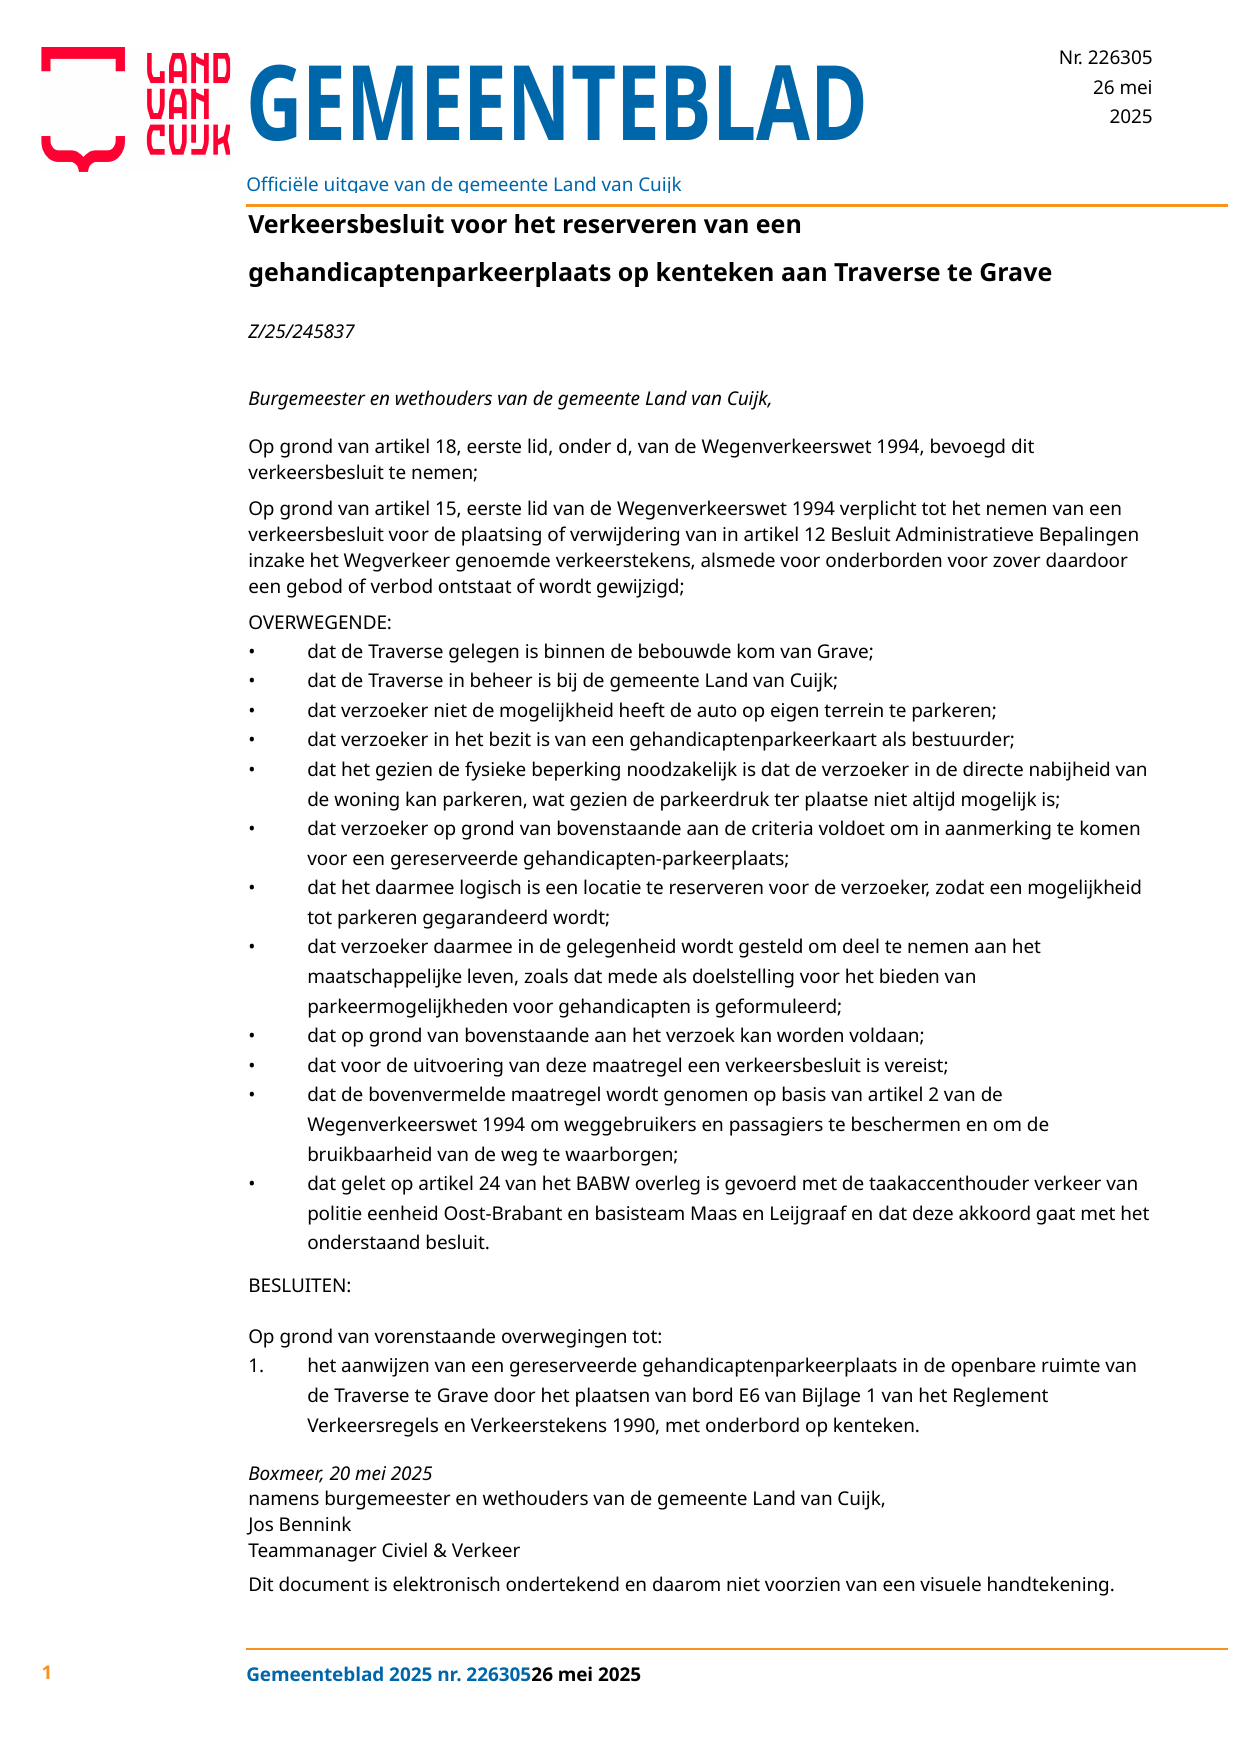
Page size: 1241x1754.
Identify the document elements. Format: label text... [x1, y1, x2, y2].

text Op grond van vorenstaande overwegingen tot: [248, 1323, 1152, 1349]
list dat verzoeker in het bezit is van een gehandicaptenparkeerkaart als bestuurder; [248, 727, 1152, 752]
list dat de bovenvermelde maatregel wordt genomen op basis van artikel 2 van de Wegenverkeerswet 1994 om weggebruikers en passagiers te beschermen en om de bruikbaarheid van de weg te waarborgen; [248, 1082, 1152, 1166]
list dat gelet op artikel 24 van het BABW overleg is gevoerd met de taakaccenthouder verkeer van politie eenheid Oost-Brabant en basisteam Maas en Leijgraaf en dat deze akkoord gaat met het onderstaand besluit. [248, 1170, 1152, 1255]
text BESLUITEN: [248, 1273, 1152, 1298]
text Boxmeer, 20 mei 2025 [248, 1460, 1152, 1485]
text Z/25/245837 [248, 318, 1152, 344]
list dat de Traverse in beheer is bij de gemeente Land van Cuijk; [248, 667, 1152, 693]
text Teammanager Civiel & Verkeer [248, 1537, 1152, 1563]
text Burgemeester en wethouders van de gemeente Land van Cuijk, [248, 386, 1152, 411]
list dat op grond van bovenstaande aan het verzoek kan worden voldaan; [248, 1022, 1152, 1048]
list dat het daarmee logisch is een locatie te reserveren voor de verzoeker, zodat een mogelijkheid tot parkeren gegarandeerd wordt; [248, 874, 1152, 930]
list dat verzoeker niet de mogelijkheid heeft de auto op eigen terrein te parkeren; [248, 697, 1152, 723]
text namens burgemeester en wethouders van de gemeente Land van Cuijk, [248, 1485, 1152, 1511]
text Dit document is elektronisch ondertekend en daarom niet voorzien van een visuele handtekening. [248, 1576, 1152, 1596]
list dat verzoeker daarmee in de gelegenheid wordt gesteld om deel te nemen aan het maatschappelijke leven, zoals dat mede als doelstelling voor het bieden van parkeermogelijkheden voor gehandicapten is geformuleerd; [248, 934, 1152, 1018]
picture [41, 47, 231, 172]
list het aanwijzen van een gereserveerde gehandicaptenparkeerplaats in de openbare ruimte van de Traverse te Grave door het plaatsen van bord E6 van Bijlage 1 van het Reglement Verkeersregels en Verkeerstekens 1990, met onderbord op kenteken. [248, 1353, 1152, 1438]
text Jos Bennink [248, 1511, 1152, 1537]
text Op grond van artikel 15, eerste lid van de Wegenverkeerswet 1994 verplicht tot het nemen van een verkeersbesluit voor de plaatsing of verwijdering van in artikel 12 Besluit Administratieve Bepalingen inzake het Wegverkeer genoemde verkeerstekens, alsmede voor onderborden voor zover daardoor een gebod of verbod ontstaat of wordt gewijzigd; [248, 496, 1152, 598]
list dat de Traverse gelegen is binnen de bebouwde kom van Grave; [248, 638, 1152, 663]
text Verkeersbesluit voor het reserveren van een gehandicaptenparkeerplaats op kenteken aan Traverse te Grave [248, 207, 1152, 288]
list dat het gezien de fysieke beperking noodzakelijk is dat de verzoeker in de directe nabijheid van de woning kan parkeren, wat gezien de parkeerdruk ter plaatse niet altijd mogelijk is; [248, 756, 1152, 811]
text OVERWEGENDE: [248, 609, 1152, 635]
list dat verzoeker op grond van bovenstaande aan de criteria voldoet om in aanmerking te komen voor een gereserveerde gehandicapten-parkeerplaats; [248, 815, 1152, 871]
text Op grond van artikel 18, eerste lid, onder d, van de Wegenverkeerswet 1994, bevoegd dit verkeersbesluit te nemen; [248, 433, 1152, 485]
list dat voor de uitvoering van deze maatregel een verkeersbesluit is vereist; [248, 1052, 1152, 1078]
